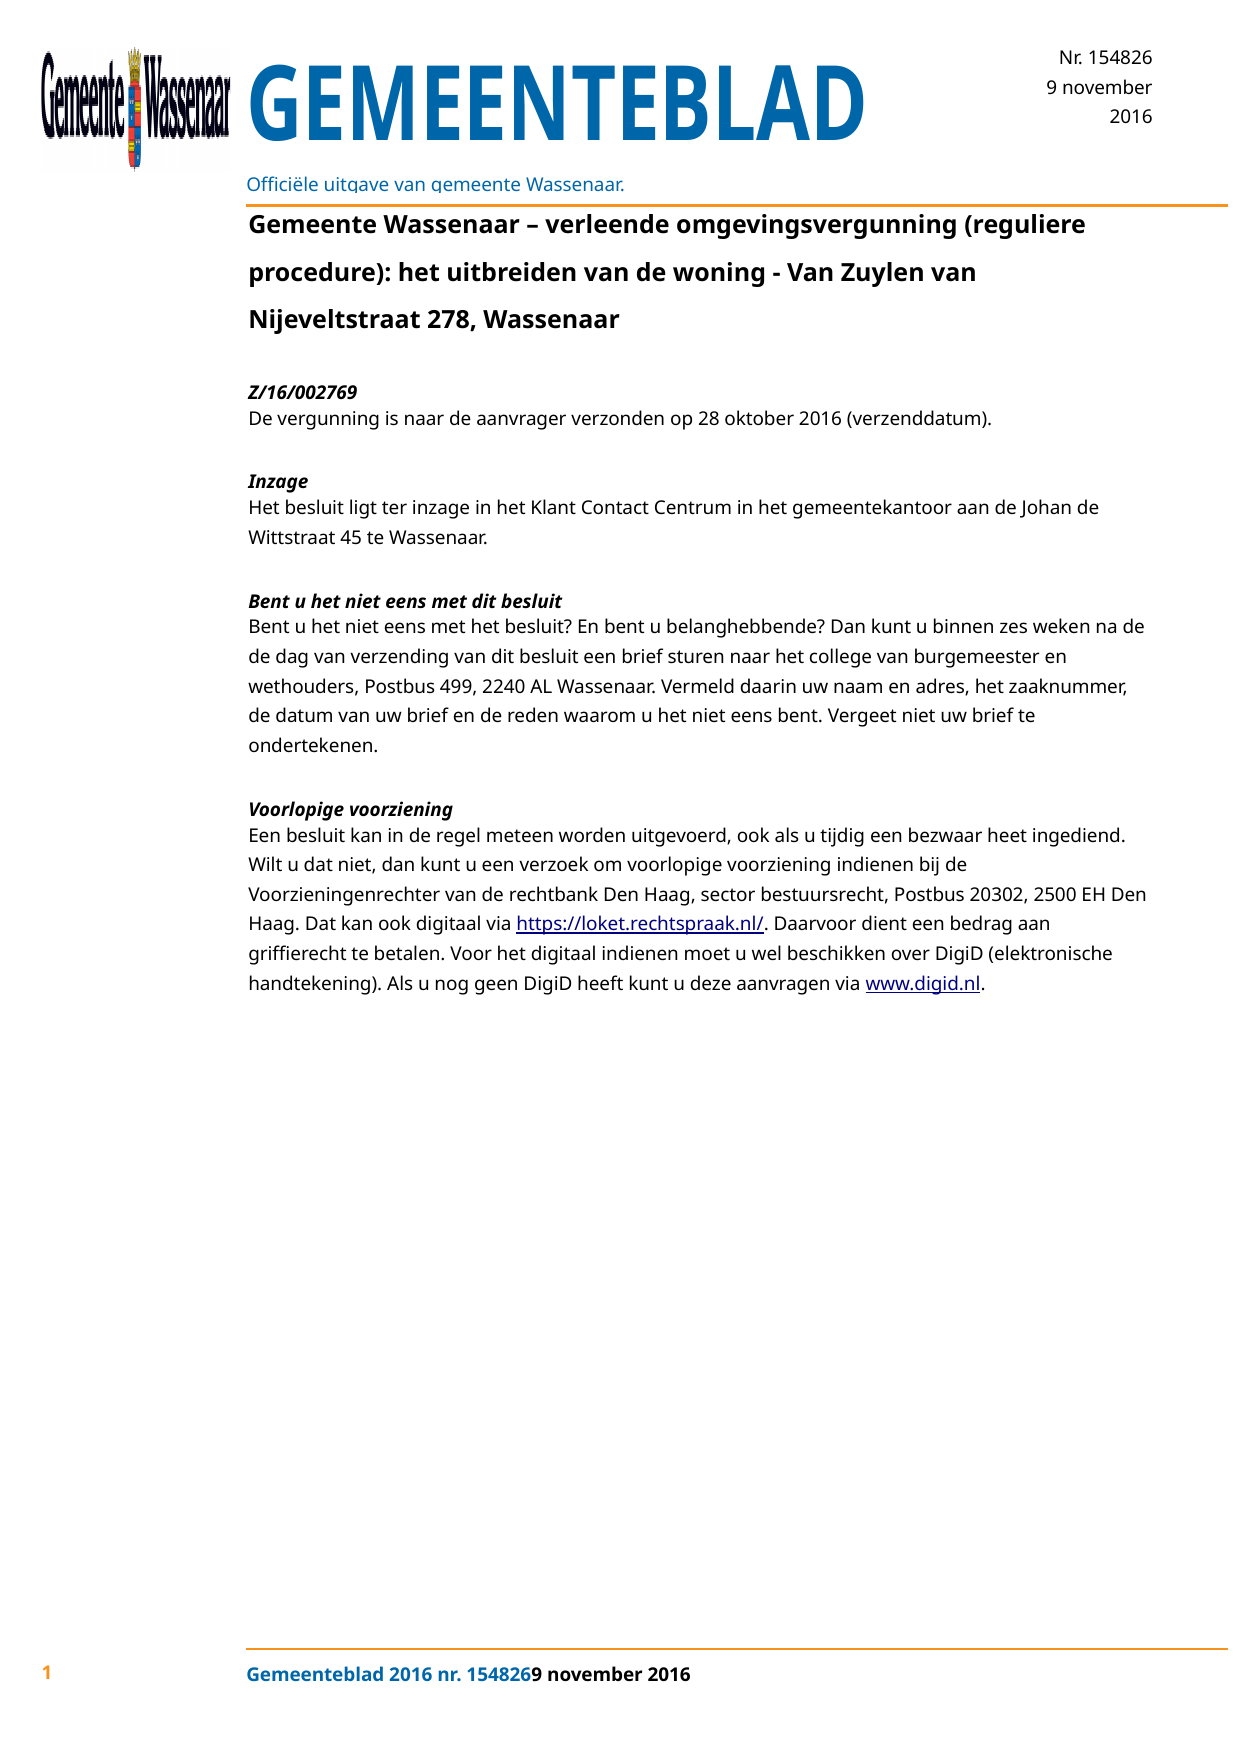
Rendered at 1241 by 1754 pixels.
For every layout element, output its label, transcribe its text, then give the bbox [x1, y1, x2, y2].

text Bent u het niet eens met dit besluit [248, 588, 1152, 614]
text Bent u het niet eens met het besluit? En bent u belanghebbende? Dan kunt u binnen zes weken na de de dag van verzending van dit besluit een brief sturen naar het college van burgemeester en wethouders, Postbus 499, 2240 AL Wassenaar. Vermeld daarin uw naam en adres, het zaaknummer, de datum van uw brief en de reden waarom u het niet eens bent. Vergeet niet uw brief te ondertekenen. [248, 614, 1152, 758]
text Een besluit kan in de regel meteen worden uitgevoerd, ook als u tijdig een bezwaar heet ingediend. Wilt u dat niet, dan kunt u een verzoek om voorlopige voorziening indienen bij de Voorzieningenrechter van de rechtbank Den Haag, sector bestuursrecht, Postbus 20302, 2500 EH Den Haag. Dat kan ook digitaal via https://loket.rechtspraak.nl/. Daarvoor dient een bedrag aan griffierecht te betalen. Voor het digitaal indienen moet u wel beschikken over DigiD (elektronische handtekening). Als u nog geen DigiD heeft kunt u deze aanvragen via www.digid.nl. [248, 822, 1152, 995]
picture [41, 47, 231, 172]
text Het besluit ligt ter inzage in het Klant Contact Centrum in het gemeentekantoor aan de Johan de Wittstraat 45 te Wassenaar. [248, 494, 1152, 550]
text Voorlopige voorziening [248, 796, 1152, 822]
text De vergunning is naar de aanvrager verzonden op 28 oktober 2016 (verzenddatum). [248, 405, 1152, 431]
text Z/16/002769 [248, 379, 1152, 405]
text Gemeente Wassenaar – verleende omgevingsvergunning (reguliere procedure): het uitbreiden van de woning - Van Zuylen van Nijeveltstraat 278, Wassenaar [248, 207, 1152, 336]
text Inzage [248, 469, 1152, 494]
